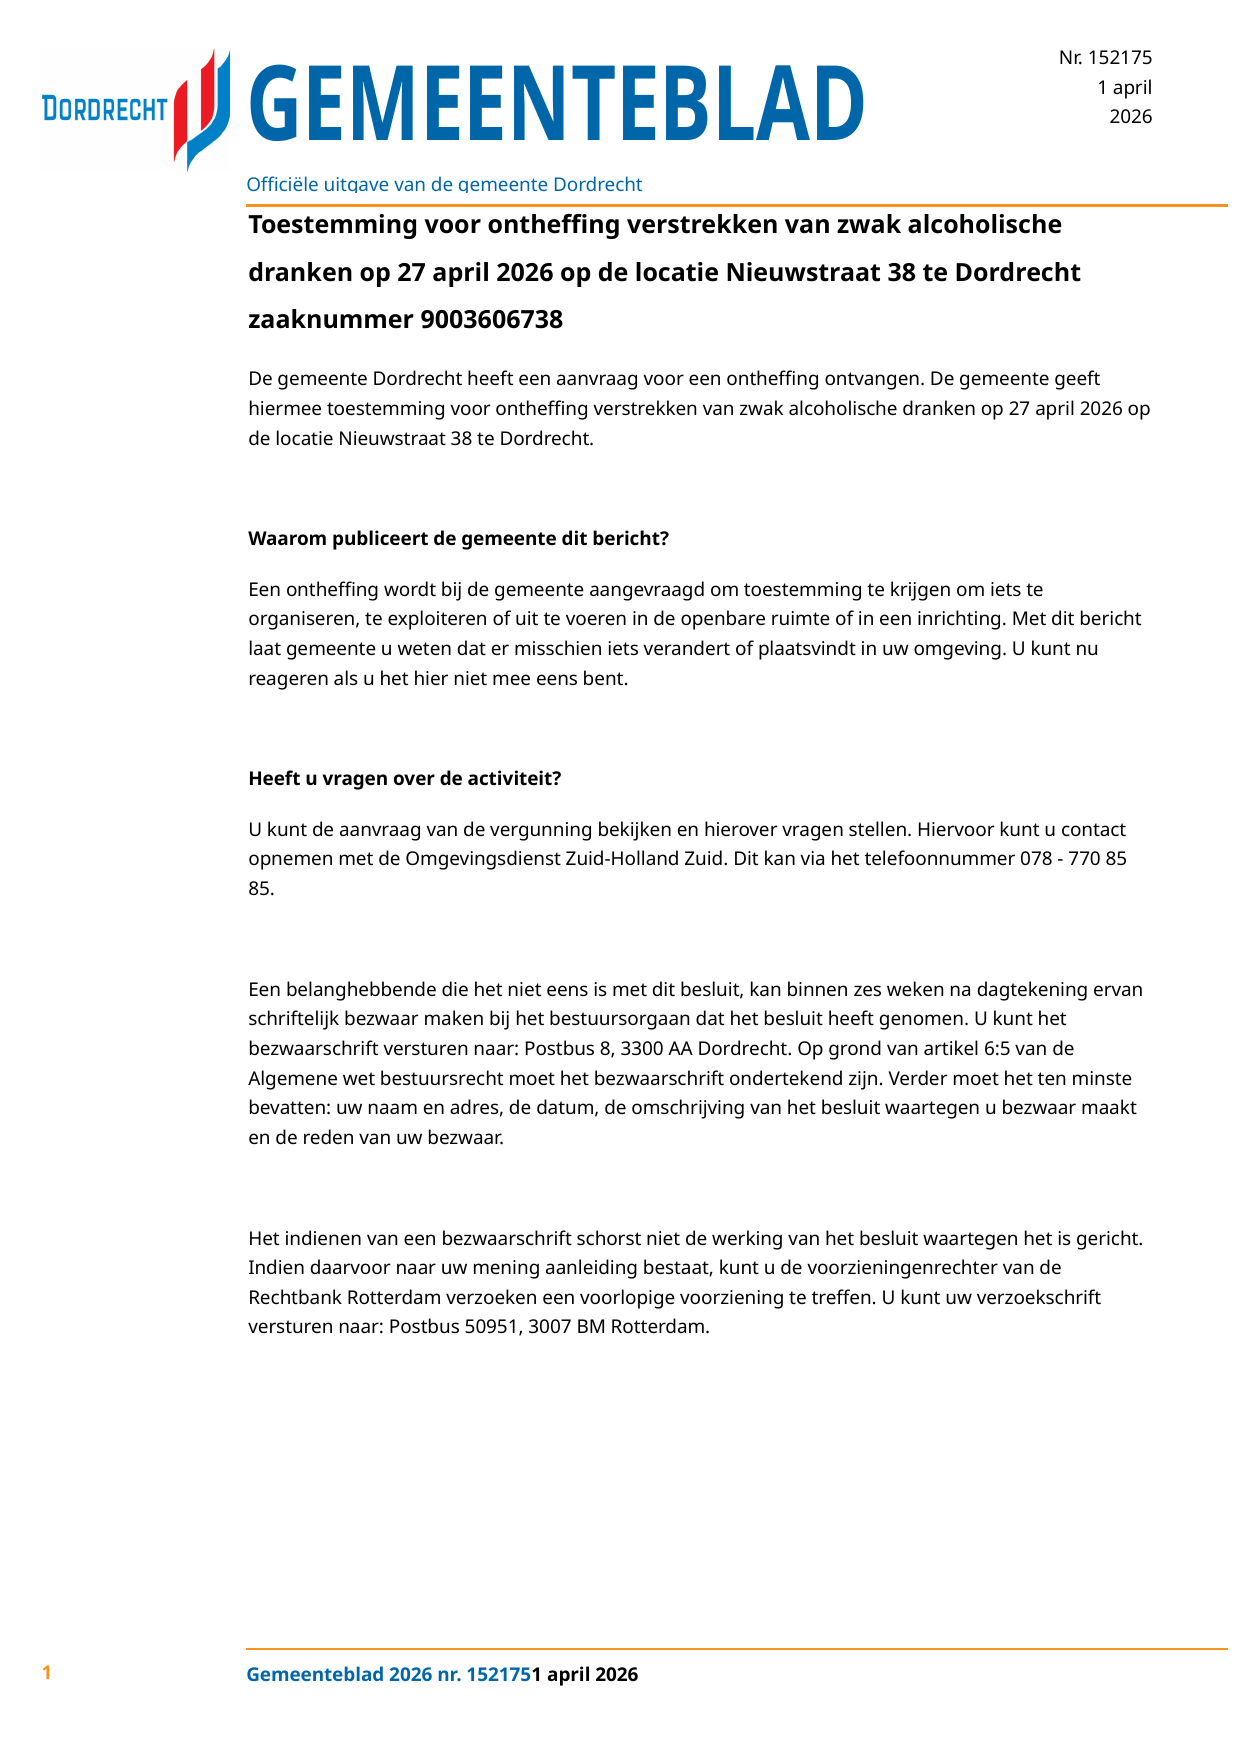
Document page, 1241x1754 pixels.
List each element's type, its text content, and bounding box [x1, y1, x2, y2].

text De gemeente Dordrecht heeft een aanvraag voor een ontheffing ontvangen. De gemeente geeft hiermee toestemming voor ontheffing verstrekken van zwak alcoholische dranken op 27 april 2026 op de locatie Nieuwstraat 38 te Dordrecht. [248, 366, 1152, 450]
text Waarom publiceert de gemeente dit bericht? [248, 526, 1152, 551]
text Een ontheffing wordt bij de gemeente aangevraagd om toestemming te krijgen om iets te organiseren, te exploiteren of uit te voeren in de openbare ruimte of in een inrichting. Met dit bericht laat gemeente u weten dat er misschien iets verandert of plaatsvindt in uw omgeving. U kunt nu reageren als u het hier niet mee eens bent. [248, 576, 1152, 690]
text Een belanghebbende die het niet eens is met dit besluit, kan binnen zes weken na dagtekening ervan schriftelijk bezwaar maken bij het bestuursorgaan dat het besluit heeft genomen. U kunt het bezwaarschrift versturen naar: Postbus 8, 3300 AA Dordrecht. Op grond van artikel 6:5 van de Algemene wet bestuursrecht moet het bezwaarschrift ondertekend zijn. Verder moet het ten minste bevatten: uw naam en adres, de datum, de omschrijving van het besluit waartegen u bezwaar maakt en de reden van uw bezwaar. [248, 976, 1152, 1149]
text U kunt de aanvraag van de vergunning bekijken en hierover vragen stellen. Hiervoor kunt u contact opnemen met de Omgevingsdienst Zuid-Holland Zuid. Dit kan via het telefoonnummer 078 - 770 85 85. [248, 816, 1152, 901]
text Het indienen van een bezwaarschrift schorst niet de werking van het besluit waartegen het is gericht. Indien daarvoor naar uw mening aanleiding bestaat, kunt u de voorzieningenrechter van de Rechtbank Rotterdam verzoeken een voorlopige voorziening te treffen. U kunt uw verzoekschrift versturen naar: Postbus 50951, 3007 BM Rotterdam. [248, 1225, 1152, 1339]
picture [41, 47, 231, 172]
text Heeft u vragen over de activiteit? [248, 766, 1152, 791]
text Toestemming voor ontheffing verstrekken van zwak alcoholische dranken op 27 april 2026 op de locatie Nieuwstraat 38 te Dordrecht zaaknummer 9003606738 [248, 207, 1152, 336]
